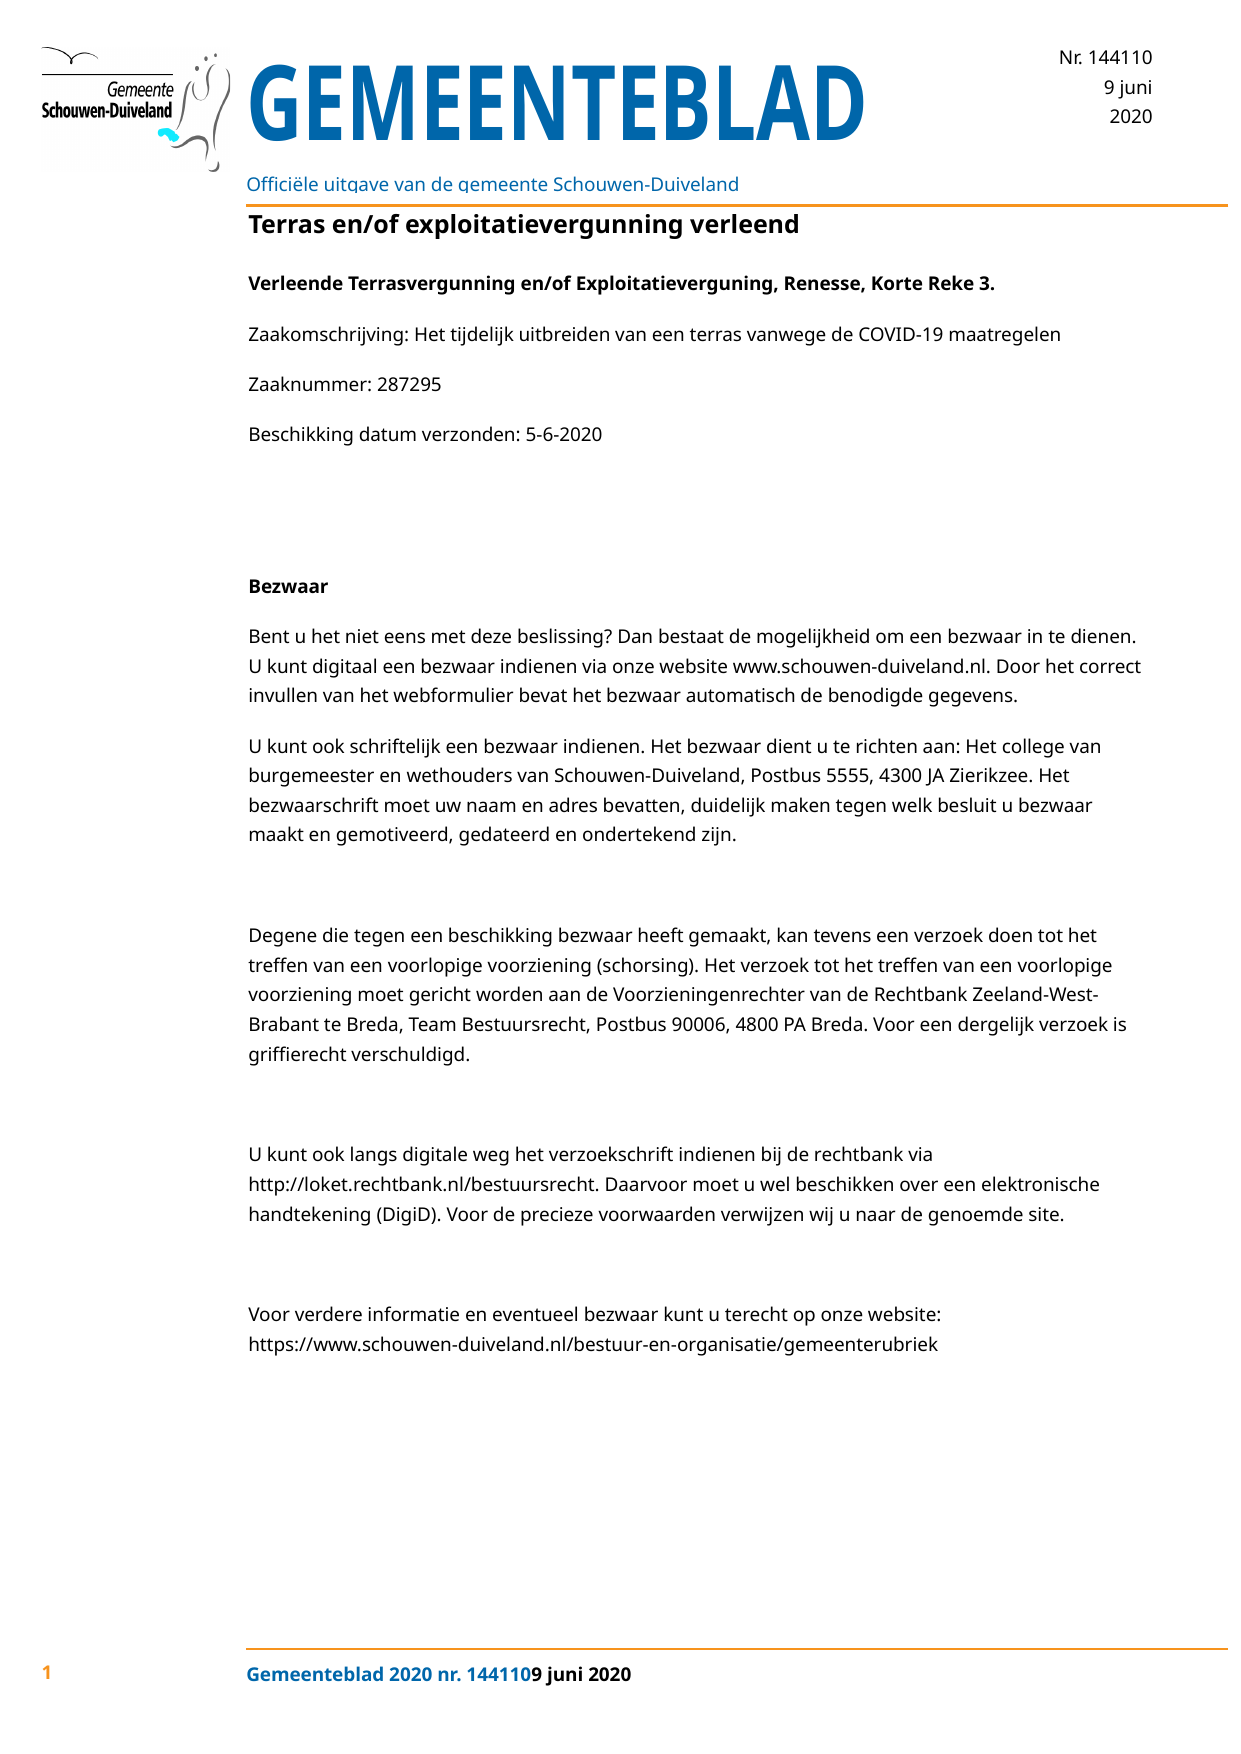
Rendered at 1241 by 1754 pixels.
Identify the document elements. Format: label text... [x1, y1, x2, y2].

text Verleende Terrasvergunning en/of Exploitatieverguning, Renesse, Korte Reke 3. [248, 270, 1152, 296]
text U kunt ook langs digitale weg het verzoekschrift indienen bij de rechtbank via http://loket.rechtbank.nl/bestuursrecht. Daarvoor moet u wel beschikken over een elektronische handtekening (DigiD). Voor de precieze voorwaarden verwijzen wij u naar de genoemde site. [248, 1142, 1152, 1226]
text U kunt ook schriftelijk een bezwaar indienen. Het bezwaar dient u te richten aan: Het college van burgemeester en wethouders van Schouwen-Duiveland, Postbus 5555, 4300 JA Zierikzee. Het bezwaarschrift moet uw naam en adres bevatten, duidelijk maken tegen welk besluit u bezwaar maakt en gemotiveerd, gedateerd en ondertekend zijn. [248, 733, 1152, 847]
text Zaakomschrijving: Het tijdelijk uitbreiden van een terras vanwege de COVID-19 maatregelen [248, 321, 1152, 346]
text Beschikking datum verzonden: 5-6-2020 [248, 422, 1152, 447]
text Terras en/of exploitatievergunning verleend [248, 207, 1152, 241]
text Degene die tegen een beschikking bezwaar heeft gemaakt, kan tevens een verzoek doen tot het treffen van een voorlopige voorziening (schorsing). Het verzoek tot het treffen van een voorlopige voorziening moet gericht worden aan de Voorzieningenrechter van de Rechtbank Zeeland-West-Brabant te Breda, Team Bestuursrecht, Postbus 90006, 4800 PA Breda. Voor een dergelijk verzoek is griffierecht verschuldigd. [248, 922, 1152, 1066]
text Bezwaar [248, 573, 1152, 598]
picture [41, 47, 231, 172]
text Zaaknummer: 287295 [248, 371, 1152, 397]
text Bent u het niet eens met deze beslissing? Dan bestaat de mogelijkheid om een bezwaar in te dienen. U kunt digitaal een bezwaar indienen via onze website www.schouwen-duiveland.nl. Door het correct invullen van het webformulier bevat het bezwaar automatisch de benodigde gegevens. [248, 623, 1152, 708]
text Voor verdere informatie en eventueel bezwaar kunt u terecht op onze website: https://www.schouwen-duiveland.nl/bestuur-en-organisatie/gemeenterubriek [248, 1302, 1152, 1357]
